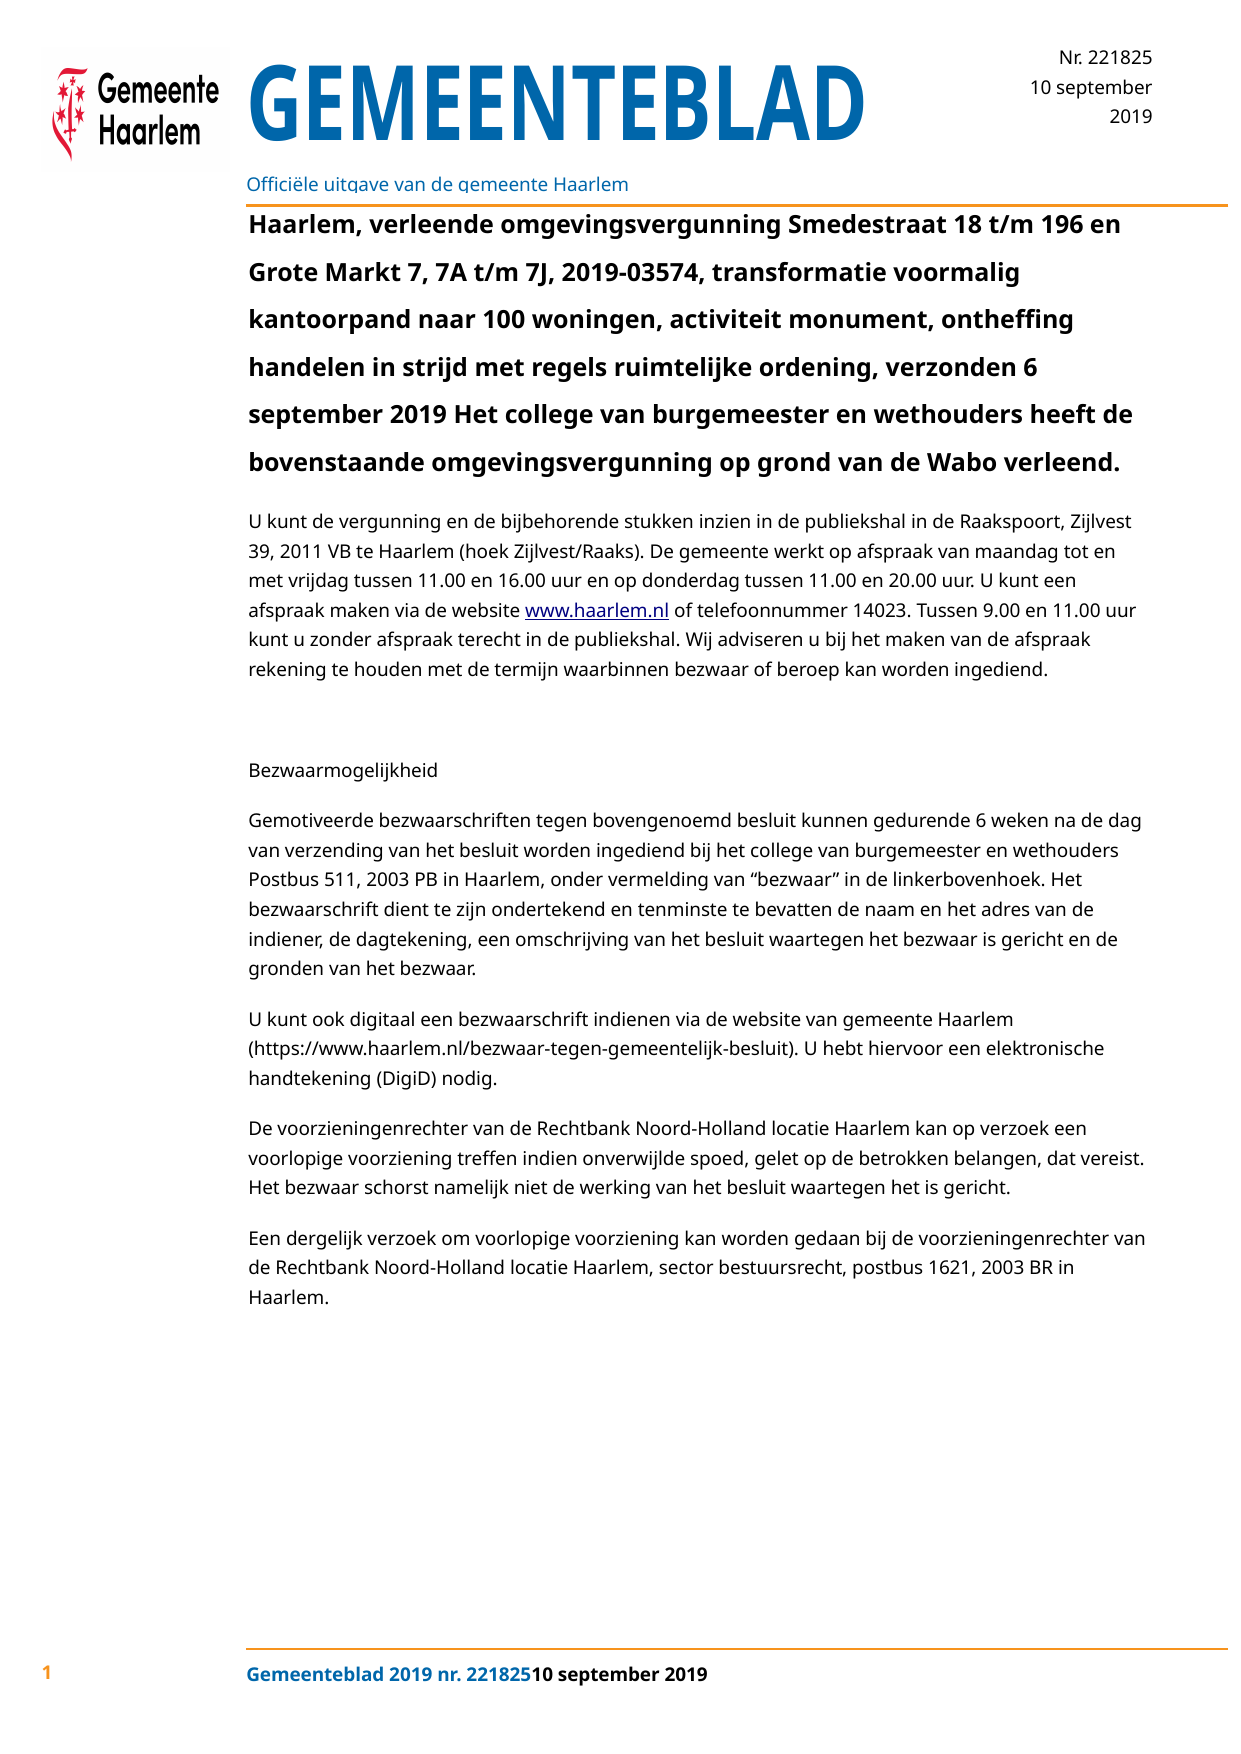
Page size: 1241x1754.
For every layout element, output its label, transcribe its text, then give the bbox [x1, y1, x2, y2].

text Gemotiveerde bezwaarschriften tegen bovengenoemd besluit kunnen gedurende 6 weken na de dag van verzending van het besluit worden ingediend bij het college van burgemeester en wethouders Postbus 511, 2003 PB in Haarlem, onder vermelding van “bezwaar” in de linkerbovenhoek. Het bezwaarschrift dient te zijn ondertekend en tenminste te bevatten de naam en het adres van de indiener, de dagtekening, een omschrijving van het besluit waartegen het bezwaar is gericht en de gronden van het bezwaar. [248, 807, 1152, 981]
text De voorzieningenrechter van de Rechtbank Noord-Holland locatie Haarlem kan op verzoek een voorlopige voorziening treffen indien onverwijlde spoed, gelet op de betrokken belangen, dat vereist. Het bezwaar schorst namelijk niet de werking van het besluit waartegen het is gericht. [248, 1115, 1152, 1200]
picture [41, 47, 231, 172]
text Haarlem, verleende omgevingsvergunning Smedestraat 18 t/m 196 en Grote Markt 7, 7A t/m 7J, 2019-03574, transformatie voormalig kantoorpand naar 100 woningen, activiteit monument, ontheffing handelen in strijd met regels ruimtelijke ordening, verzonden 6 september 2019 Het college van burgemeester en wethouders heeft de bovenstaande omgevingsvergunning op grond van de Wabo verleend. [248, 207, 1152, 479]
text U kunt ook digitaal een bezwaarschrift indienen via de website van gemeente Haarlem (https://www.haarlem.nl/bezwaar-tegen-gemeentelijk-besluit). U hebt hiervoor een elektronische handtekening (DigiD) nodig. [248, 1006, 1152, 1091]
text Bezwaarmogelijkheid [248, 757, 1152, 783]
text Een dergelijk verzoek om voorlopige voorziening kan worden gedaan bij de voorzieningenrechter van de Rechtbank Noord-Holland locatie Haarlem, sector bestuursrecht, postbus 1621, 2003 BR in Haarlem. [248, 1225, 1152, 1310]
text U kunt de vergunning en de bijbehorende stukken inzien in de publiekshal in de Raakspoort, Zijlvest 39, 2011 VB te Haarlem (hoek Zijlvest/Raaks). De gemeente werkt op afspraak van maandag tot en met vrijdag tussen 11.00 en 16.00 uur en op donderdag tussen 11.00 en 20.00 uur. U kunt een afspraak maken via de website www.haarlem.nl of telefoonnummer 14023. Tussen 9.00 en 11.00 uur kunt u zonder afspraak terecht in de publiekshal. Wij adviseren u bij het maken van de afspraak rekening te houden met de termijn waarbinnen bezwaar of beroep kan worden ingediend. [248, 508, 1152, 682]
